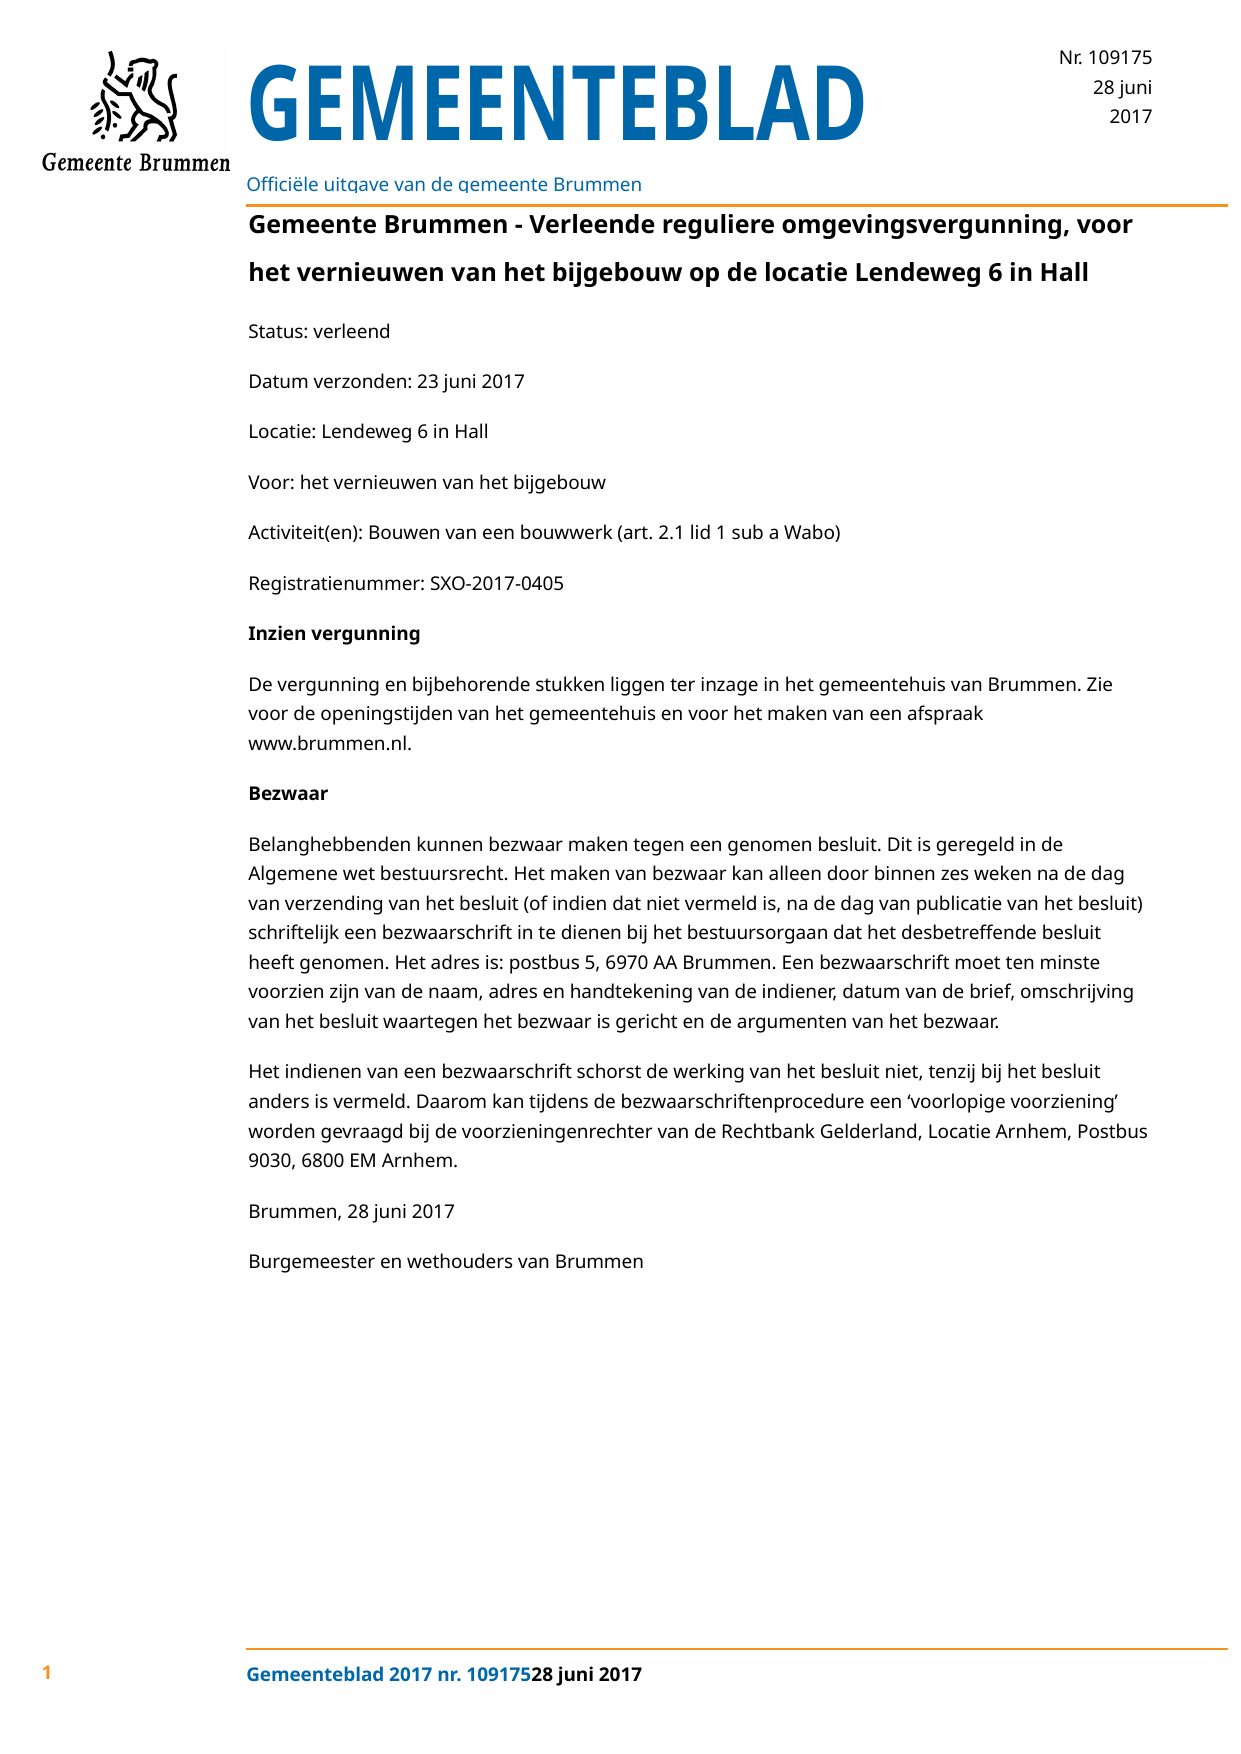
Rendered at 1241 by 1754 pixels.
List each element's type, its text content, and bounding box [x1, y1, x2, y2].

text Activiteit(en): Bouwen van een bouwwerk (art. 2.1 lid 1 sub a Wabo) [248, 519, 1152, 545]
text Registratienummer: SXO-2017-0405 [248, 570, 1152, 596]
text Voor: het vernieuwen van het bijgebouw [248, 469, 1152, 495]
text Belanghebbenden kunnen bezwaar maken tegen een genomen besluit. Dit is geregeld in de Algemene wet bestuursrecht. Het maken van bezwaar kan alleen door binnen zes weken na de dag van verzending van het besluit (of indien dat niet vermeld is, na de dag van publicatie van het besluit) schriftelijk een bezwaarschrift in te dienen bij het bestuursorgaan dat het desbetreffende besluit heeft genomen. Het adres is: postbus 5, 6970 AA Brummen. Een bezwaarschrift moet ten minste voorzien zijn van de naam, adres en handtekening van de indiener, datum van de brief, omschrijving van het besluit waartegen het bezwaar is gericht en de argumenten van het bezwaar. [248, 831, 1152, 1034]
text Inzien vergunning [248, 620, 1152, 646]
text Bezwaar [248, 780, 1152, 806]
text Datum verzonden: 23 juni 2017 [248, 368, 1152, 394]
text Gemeente Brummen - Verleende reguliere omgevingsvergunning, voor het vernieuwen van het bijgebouw op de locatie Lendeweg 6 in Hall [248, 207, 1152, 288]
text Brummen, 28 juni 2017 [248, 1198, 1152, 1224]
picture [41, 47, 231, 172]
text De vergunning en bijbehorende stukken liggen ter inzage in het gemeentehuis van Brummen. Zie voor de openingstijden van het gemeentehuis en voor het maken van een afspraak www.brummen.nl. [248, 671, 1152, 756]
text Locatie: Lendeweg 6 in Hall [248, 419, 1152, 444]
text Het indienen van een bezwaarschrift schorst de werking van het besluit niet, tenzij bij het besluit anders is vermeld. Daarom kan tijdens de bezwaarschriftenprocedure een ‘voorlopige voorziening’ worden gevraagd bij de voorzieningenrechter van de Rechtbank Gelderland, Locatie Arnhem, Postbus 9030, 6800 EM Arnhem. [248, 1059, 1152, 1173]
text Status: verleend [248, 318, 1152, 344]
text Burgemeester en wethouders van Brummen [248, 1248, 1152, 1274]
